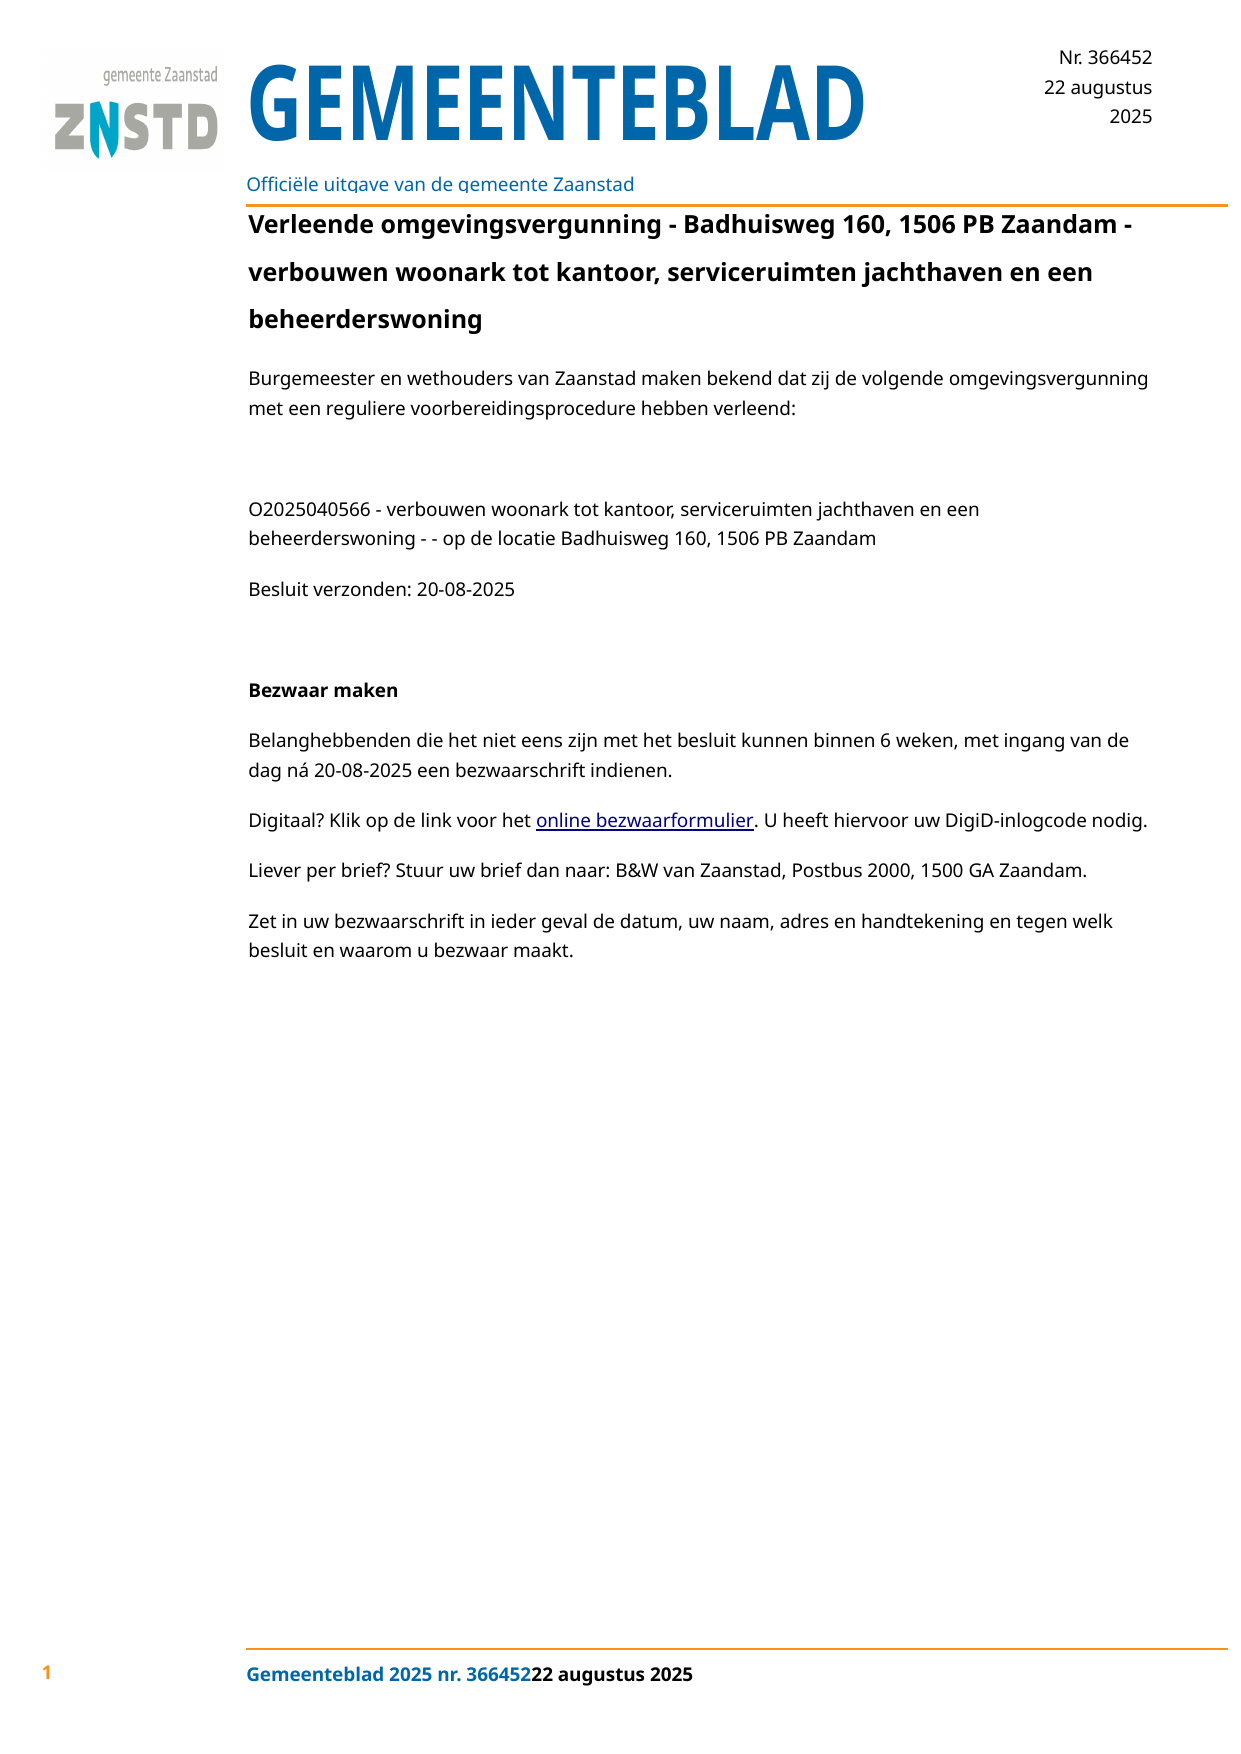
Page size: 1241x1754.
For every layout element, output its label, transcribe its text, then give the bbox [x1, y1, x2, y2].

text Bezwaar maken [248, 677, 1152, 702]
text Burgemeester en wethouders van Zaanstad maken bekend dat zij de volgende omgevingsvergunning met een reguliere voorbereidingsprocedure hebben verleend: [248, 366, 1152, 421]
picture [41, 47, 231, 172]
text Zet in uw bezwaarschrift in ieder geval de datum, uw naam, adres en handtekening en tegen welk besluit en waarom u bezwaar maakt. [248, 908, 1152, 963]
text Verleende omgevingsvergunning - Badhuisweg 160, 1506 PB Zaandam - verbouwen woonark tot kantoor, serviceruimten jachthaven en een beheerderswoning [248, 207, 1152, 336]
text Besluit verzonden: 20-08-2025 [248, 576, 1152, 602]
text Liever per brief? Stuur uw brief dan naar: B&W van Zaanstad, Postbus 2000, 1500 GA Zaandam. [248, 858, 1152, 883]
text Belanghebbenden die het niet eens zijn met het besluit kunnen binnen 6 weken, met ingang van de dag ná 20-08-2025 een bezwaarschrift indienen. [248, 727, 1152, 782]
text Digitaal? Klik op de link voor het online bezwaarformulier. U heeft hiervoor uw DigiD-inlogcode nodig. [248, 807, 1152, 833]
text O2025040566 - verbouwen woonark tot kantoor, serviceruimten jachthaven en een beheerderswoning - - op de locatie Badhuisweg 160, 1506 PB Zaandam [248, 496, 1152, 551]
